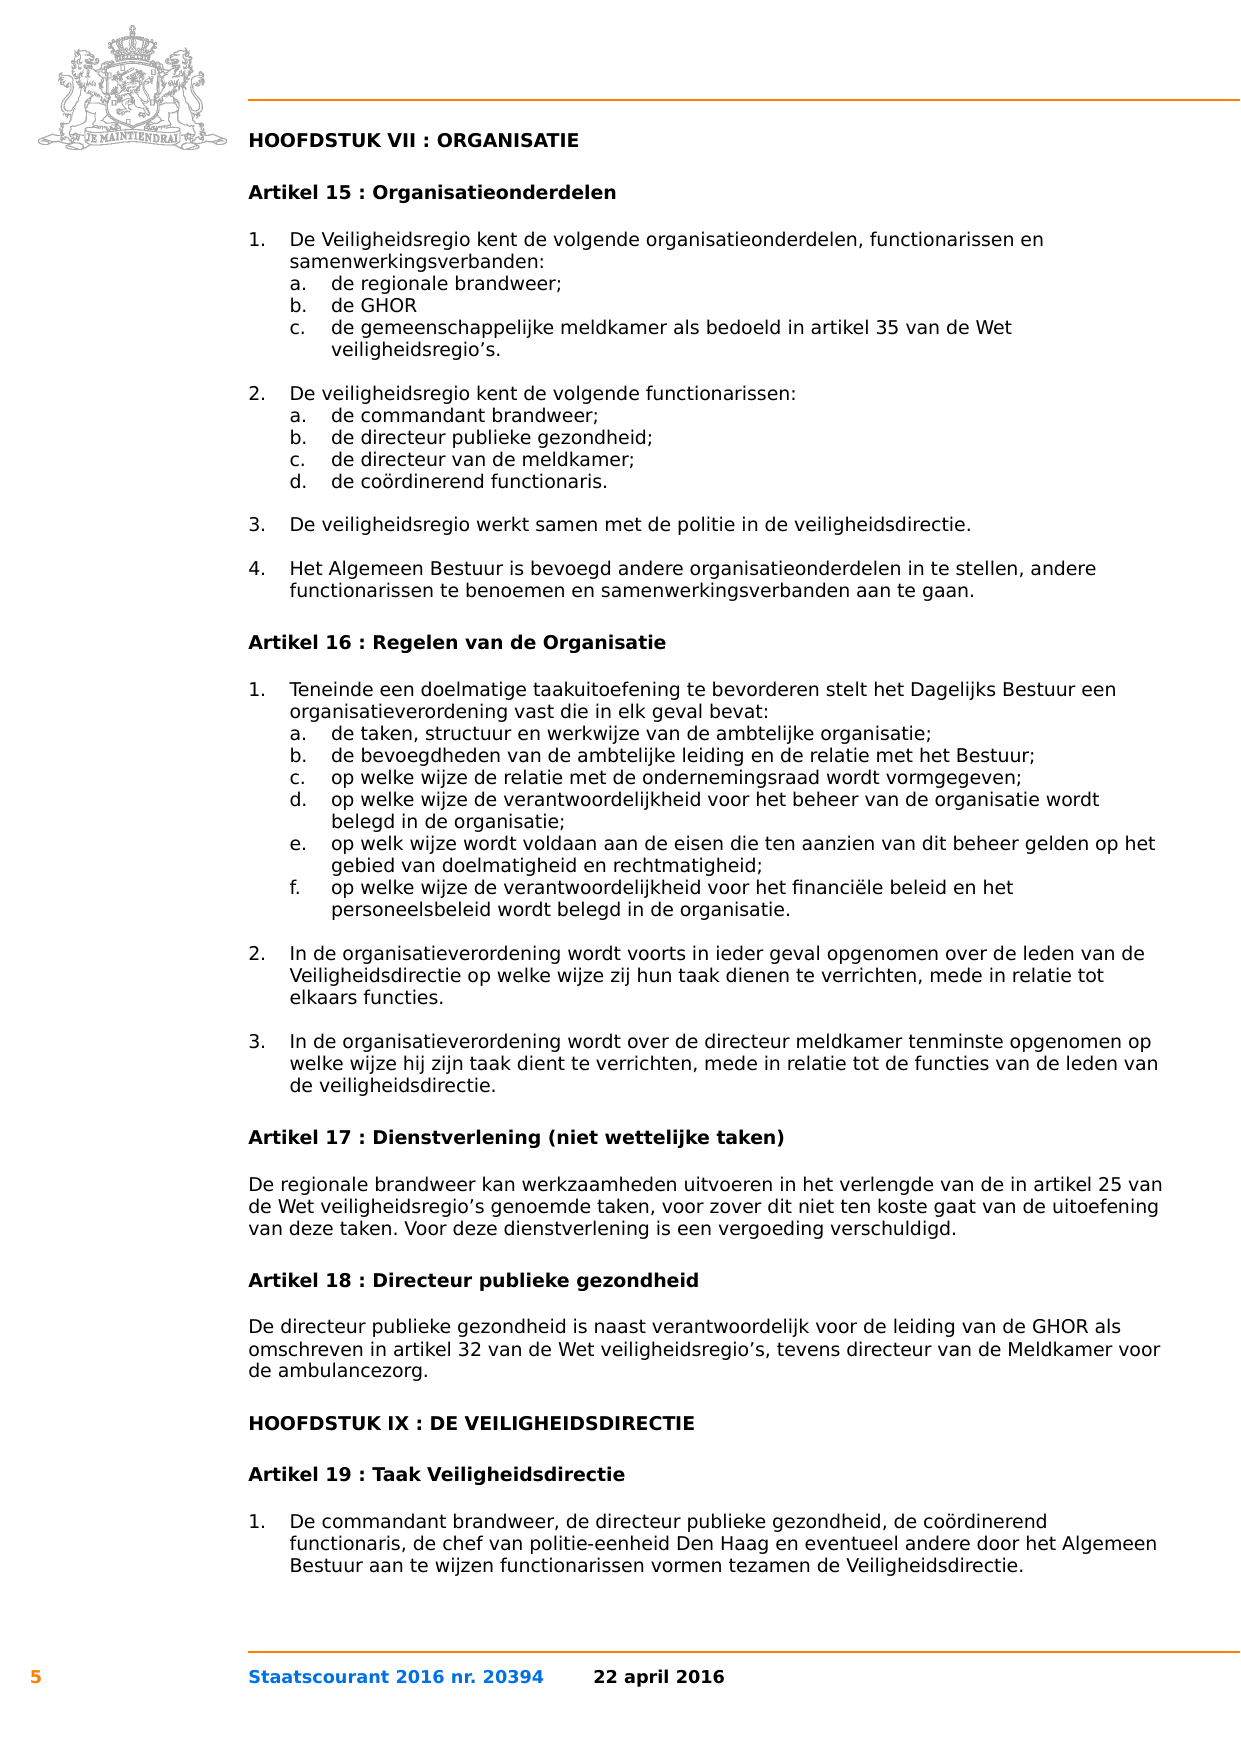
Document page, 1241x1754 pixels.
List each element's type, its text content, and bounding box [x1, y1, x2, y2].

picture [38, 25, 227, 150]
text De directeur publieke gezondheid is naast verantwoordelijk voor de leiding van de GHOR als omschreven in artikel 32 van de Wet veiligheidsregio’s, tevens directeur van de Meldkamer voor de ambulancezorg. [248, 1316, 1163, 1382]
text f. op welke wijze de verantwoordelijkheid voor het financiële beleid en het personeelsbeleid wordt belegd in de organisatie. [289, 877, 1163, 921]
text c. de directeur van de meldkamer; [289, 448, 1163, 471]
subtitle HOOFDSTUK VII : ORGANISATIE [248, 130, 1163, 152]
text c. op welke wijze de relatie met de ondernemingsraad wordt vormgegeven; [289, 767, 1163, 789]
text c. de gemeenschappelijke meldkamer als bedoeld in artikel 35 van de Wet veiligheidsregio’s. [289, 317, 1163, 361]
text 3. De veiligheidsregio werkt samen met de politie in de veiligheidsdirectie. [248, 514, 1163, 536]
subtitle Artikel 17 : Dienstverlening (niet wettelijke taken) [248, 1127, 1163, 1148]
text 3. In de organisatieverordening wordt over de directeur meldkamer tenminste opgenomen op welke wijze hij zijn taak dient te verrichten, mede in relatie tot de functies van de leden van de veiligheidsdirectie. [248, 1031, 1163, 1097]
text 2. De veiligheidsregio kent de volgende functionarissen: [248, 383, 1163, 404]
text 1. Teneinde een doelmatige taakuitoefening te bevorderen stelt het Dagelijks Bestuur een organisatieverordening vast die in elk geval bevat: [248, 679, 1163, 723]
text b. de bevoegdheden van de ambtelijke leiding en de relatie met het Bestuur; [289, 745, 1163, 767]
text 1. De commandant brandweer, de directeur publieke gezondheid, de coördinerend functionaris, de chef van politie-eenheid Den Haag en eventueel andere door het Algemeen Bestuur aan te wijzen functionarissen vormen tezamen de Veiligheidsdirectie. [248, 1511, 1163, 1577]
subtitle Artikel 15 : Organisatieonderdelen [248, 182, 1163, 204]
text 2. In de organisatieverordening wordt voorts in ieder geval opgenomen over de leden van de Veiligheidsdirectie op welke wijze zij hun taak dienen te verrichten, mede in relatie tot elkaars functies. [248, 943, 1163, 1009]
text b. de GHOR [289, 295, 1163, 317]
text a. de taken, structuur en werkwijze van de ambtelijke organisatie; [289, 723, 1163, 745]
text d. op welke wijze de verantwoordelijkheid voor het beheer van de organisatie wordt belegd in de organisatie; [289, 789, 1163, 833]
text a. de commandant brandweer; [289, 404, 1163, 427]
text 4. Het Algemeen Bestuur is bevoegd andere organisatieonderdelen in te stellen, andere functionarissen te benoemen en samenwerkingsverbanden aan te gaan. [248, 558, 1163, 602]
text d. de coördinerend functionaris. [289, 471, 1163, 492]
text De regionale brandweer kan werkzaamheden uitvoeren in het verlengde van de in artikel 25 van de Wet veiligheidsregio’s genoemde taken, voor zover dit niet ten koste gaat van de uitoefening van deze taken. Voor deze dienstverlening is een vergoeding verschuldigd. [248, 1173, 1163, 1239]
subtitle HOOFDSTUK IX : DE VEILIGHEIDSDIRECTIE [248, 1412, 1163, 1434]
text e. op welk wijze wordt voldaan aan de eisen die ten aanzien van dit beheer gelden op het gebied van doelmatigheid en rechtmatigheid; [289, 833, 1163, 877]
subtitle Artikel 16 : Regelen van de Organisatie [248, 632, 1163, 654]
subtitle Artikel 18 : Directeur publieke gezondheid [248, 1269, 1163, 1291]
subtitle Artikel 19 : Taak Veiligheidsdirectie [248, 1464, 1163, 1486]
text b. de directeur publieke gezondheid; [289, 427, 1163, 448]
text a. de regionale brandweer; [289, 273, 1163, 295]
text 1. De Veiligheidsregio kent de volgende organisatieonderdelen, functionarissen en samenwerkingsverbanden: [248, 229, 1163, 273]
